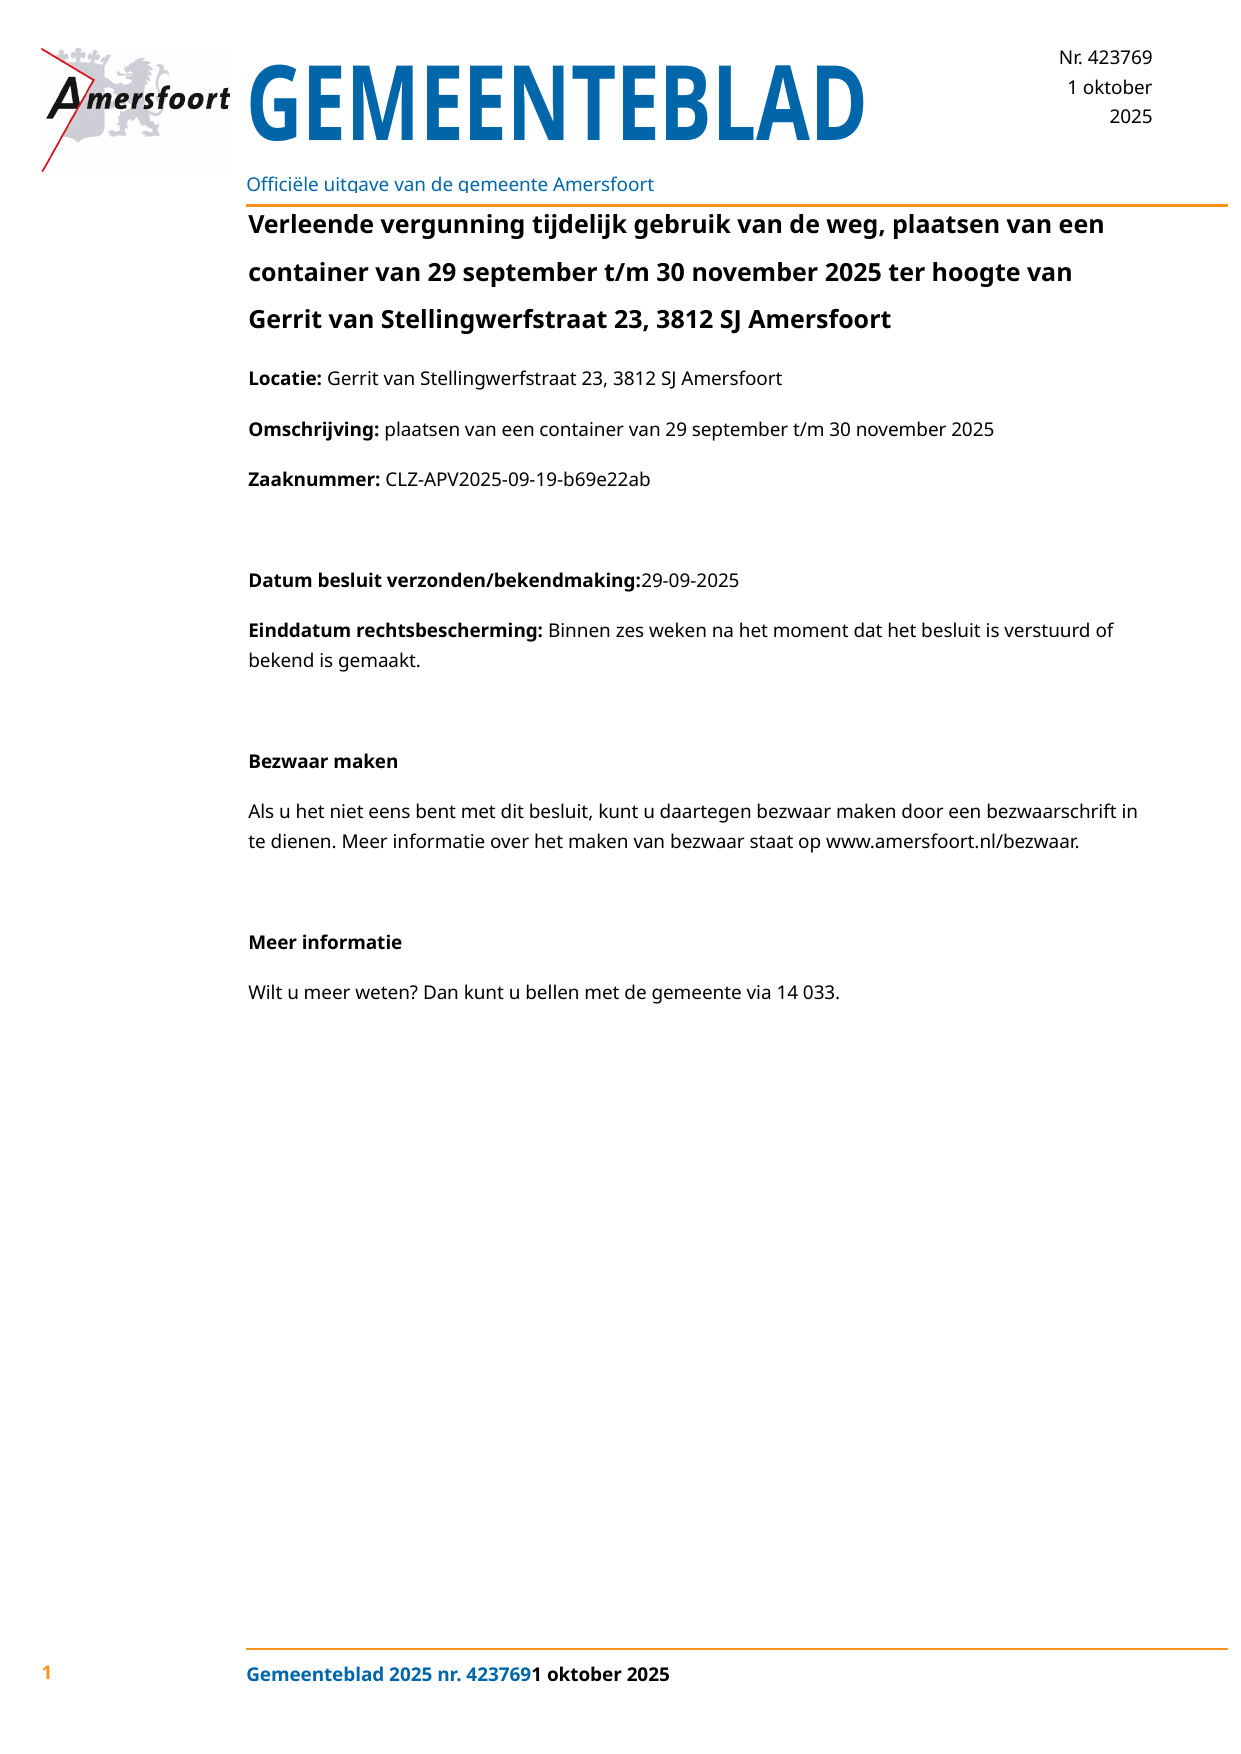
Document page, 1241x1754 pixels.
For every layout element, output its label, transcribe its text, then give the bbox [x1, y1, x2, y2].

text Zaaknummer: CLZ-APV2025-09-19-b69e22ab [248, 466, 1152, 492]
text Einddatum rechtsbescherming: Binnen zes weken na het moment dat het besluit is verstuurd of bekend is gemaakt. [248, 618, 1152, 673]
text Als u het niet eens bent met dit besluit, kunt u daartegen bezwaar maken door een bezwaarschrift in te dienen. Meer informatie over het maken van bezwaar staat op www.amersfoort.nl/bezwaar. [248, 798, 1152, 854]
text Wilt u meer weten? Dan kunt u bellen met de gemeente via 14 033. [248, 979, 1152, 1005]
text Bezwaar maken [248, 748, 1152, 774]
picture [41, 47, 231, 172]
text Datum besluit verzonden/bekendmaking:29-09-2025 [248, 567, 1152, 593]
text Verleende vergunning tijdelijk gebruik van de weg, plaatsen van een container van 29 september t/m 30 november 2025 ter hoogte van Gerrit van Stellingwerfstraat 23, 3812 SJ Amersfoort [248, 207, 1152, 336]
text Omschrijving: plaatsen van een container van 29 september t/m 30 november 2025 [248, 416, 1152, 442]
text Meer informatie [248, 929, 1152, 954]
text Locatie: Gerrit van Stellingwerfstraat 23, 3812 SJ Amersfoort [248, 366, 1152, 391]
